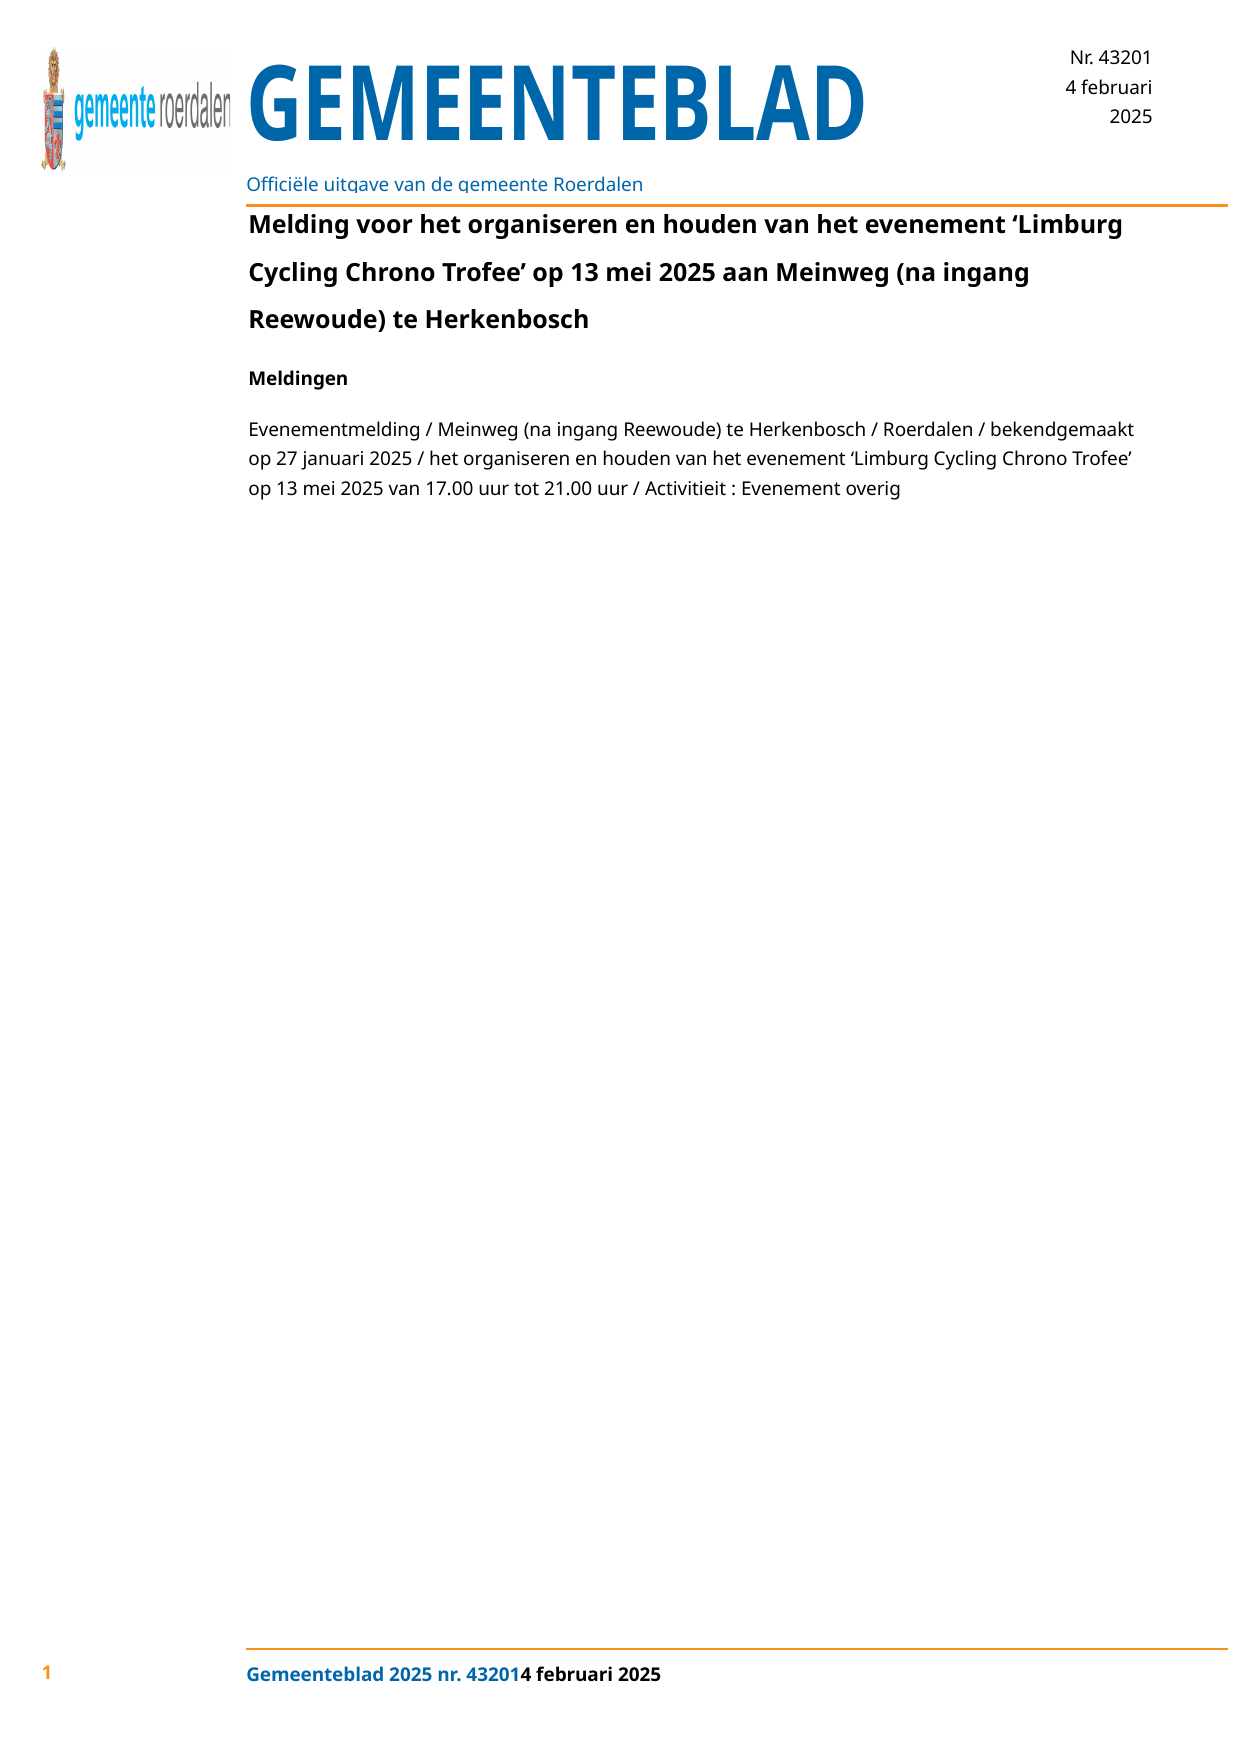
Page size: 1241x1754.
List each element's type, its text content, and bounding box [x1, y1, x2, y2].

picture [41, 47, 231, 172]
text Meldingen [248, 366, 1152, 391]
text Melding voor het organiseren en houden van het evenement ‘Limburg Cycling Chrono Trofee’ op 13 mei 2025 aan Meinweg (na ingang Reewoude) te Herkenbosch [248, 207, 1152, 336]
text Evenementmelding / Meinweg (na ingang Reewoude) te Herkenbosch / Roerdalen / bekendgemaakt op 27 januari 2025 / het organiseren en houden van het evenement ‘Limburg Cycling Chrono Trofee’ op 13 mei 2025 van 17.00 uur tot 21.00 uur / Activitieit : Evenement overig [248, 416, 1152, 501]
